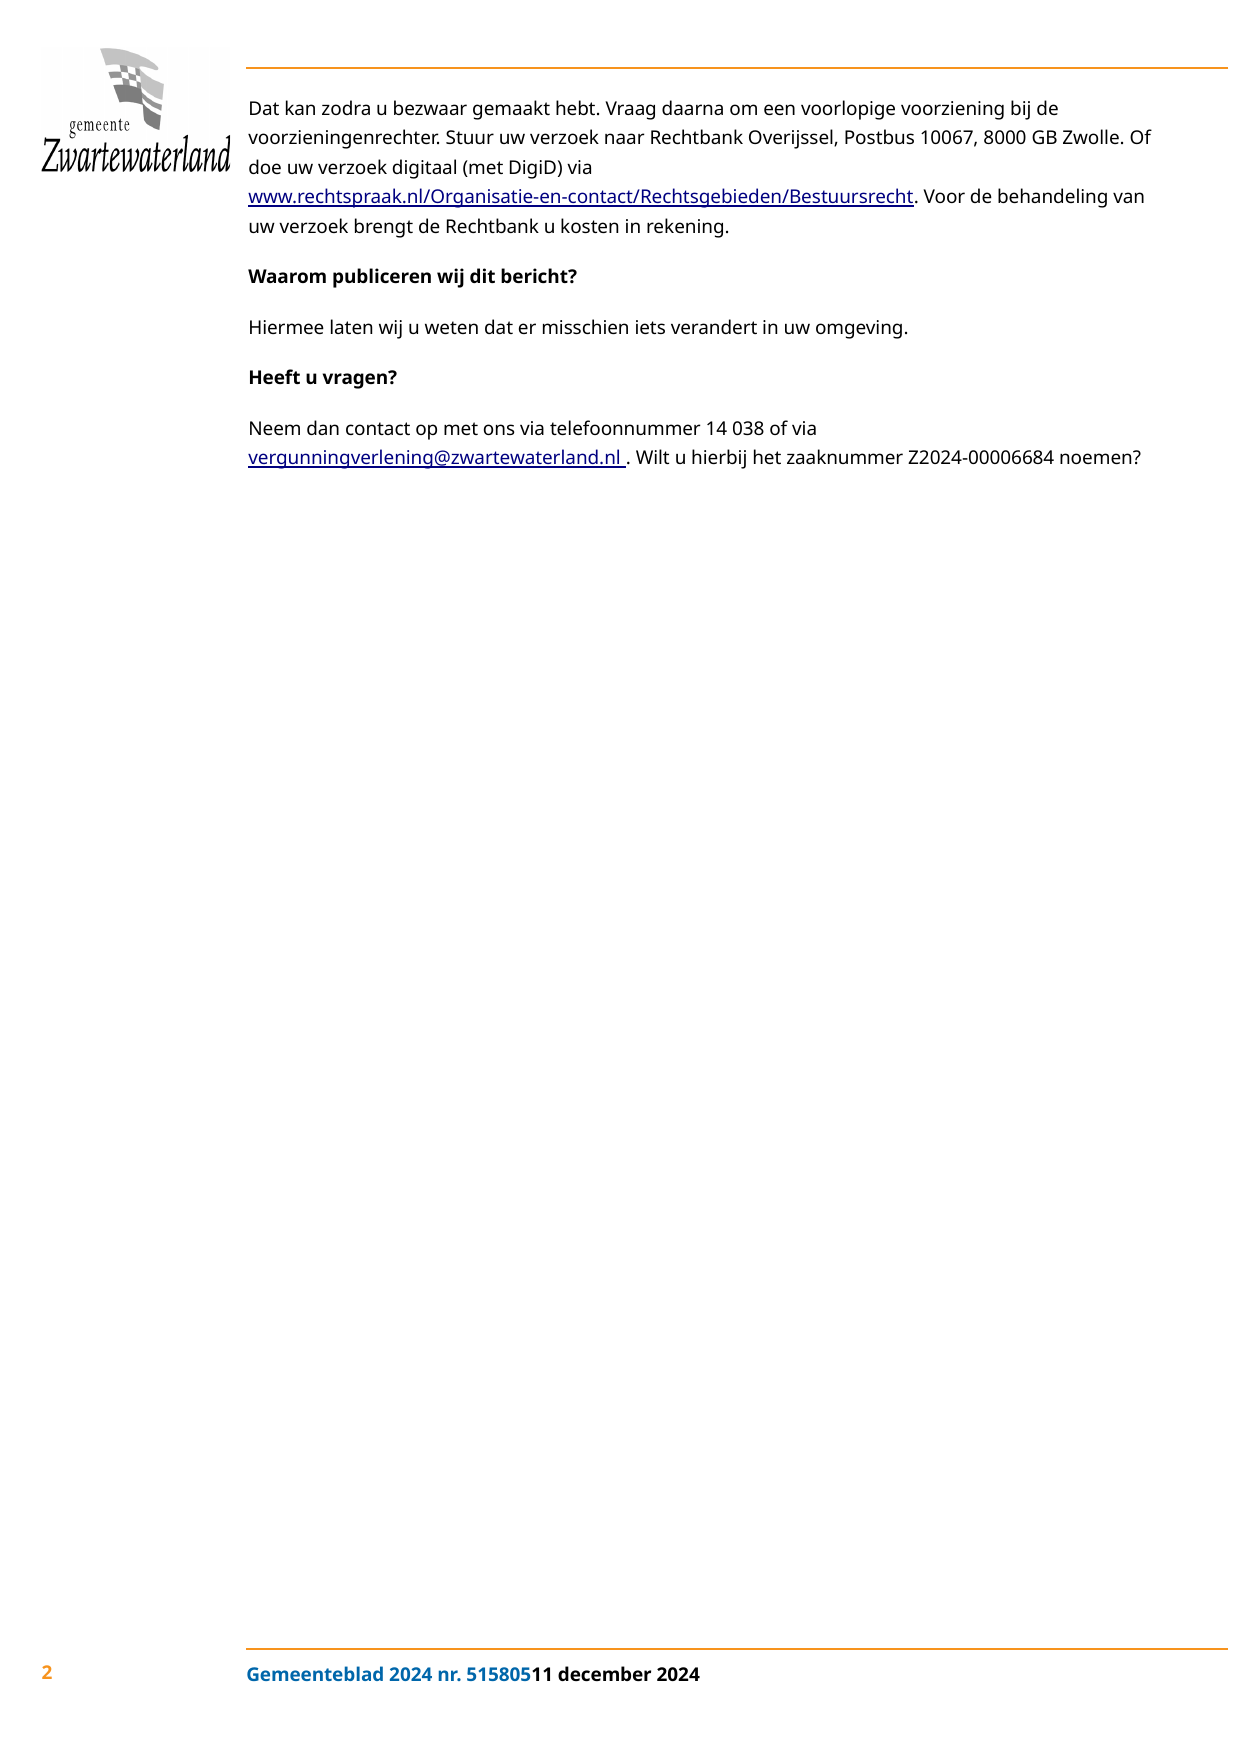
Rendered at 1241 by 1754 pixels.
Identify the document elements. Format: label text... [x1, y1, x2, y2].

text Heeft u vragen? [248, 364, 1152, 390]
text Waarom publiceren wij dit bericht? [248, 263, 1152, 289]
text Hiermee laten wij u weten dat er misschien iets verandert in uw omgeving. [248, 314, 1152, 340]
picture [41, 47, 231, 172]
text Neem dan contact op met ons via telefoonnummer 14 038 of via vergunningverlening@zwartewaterland.nl . Wilt u hierbij het zaaknummer Z2024-00006684 noemen? [248, 415, 1152, 470]
text Dat kan zodra u bezwaar gemaakt hebt. Vraag daarna om een voorlopige voorziening bij de voorzieningenrechter. Stuur uw verzoek naar Rechtbank Overijssel, Postbus 10067, 8000 GB Zwolle. Of doe uw verzoek digitaal (met DigiD) via www.rechtspraak.nl/Organisatie-en-contact/Rechtsgebieden/Bestuursrecht. Voor de behandeling van uw verzoek brengt de Rechtbank u kosten in rekening. [248, 95, 1152, 239]
